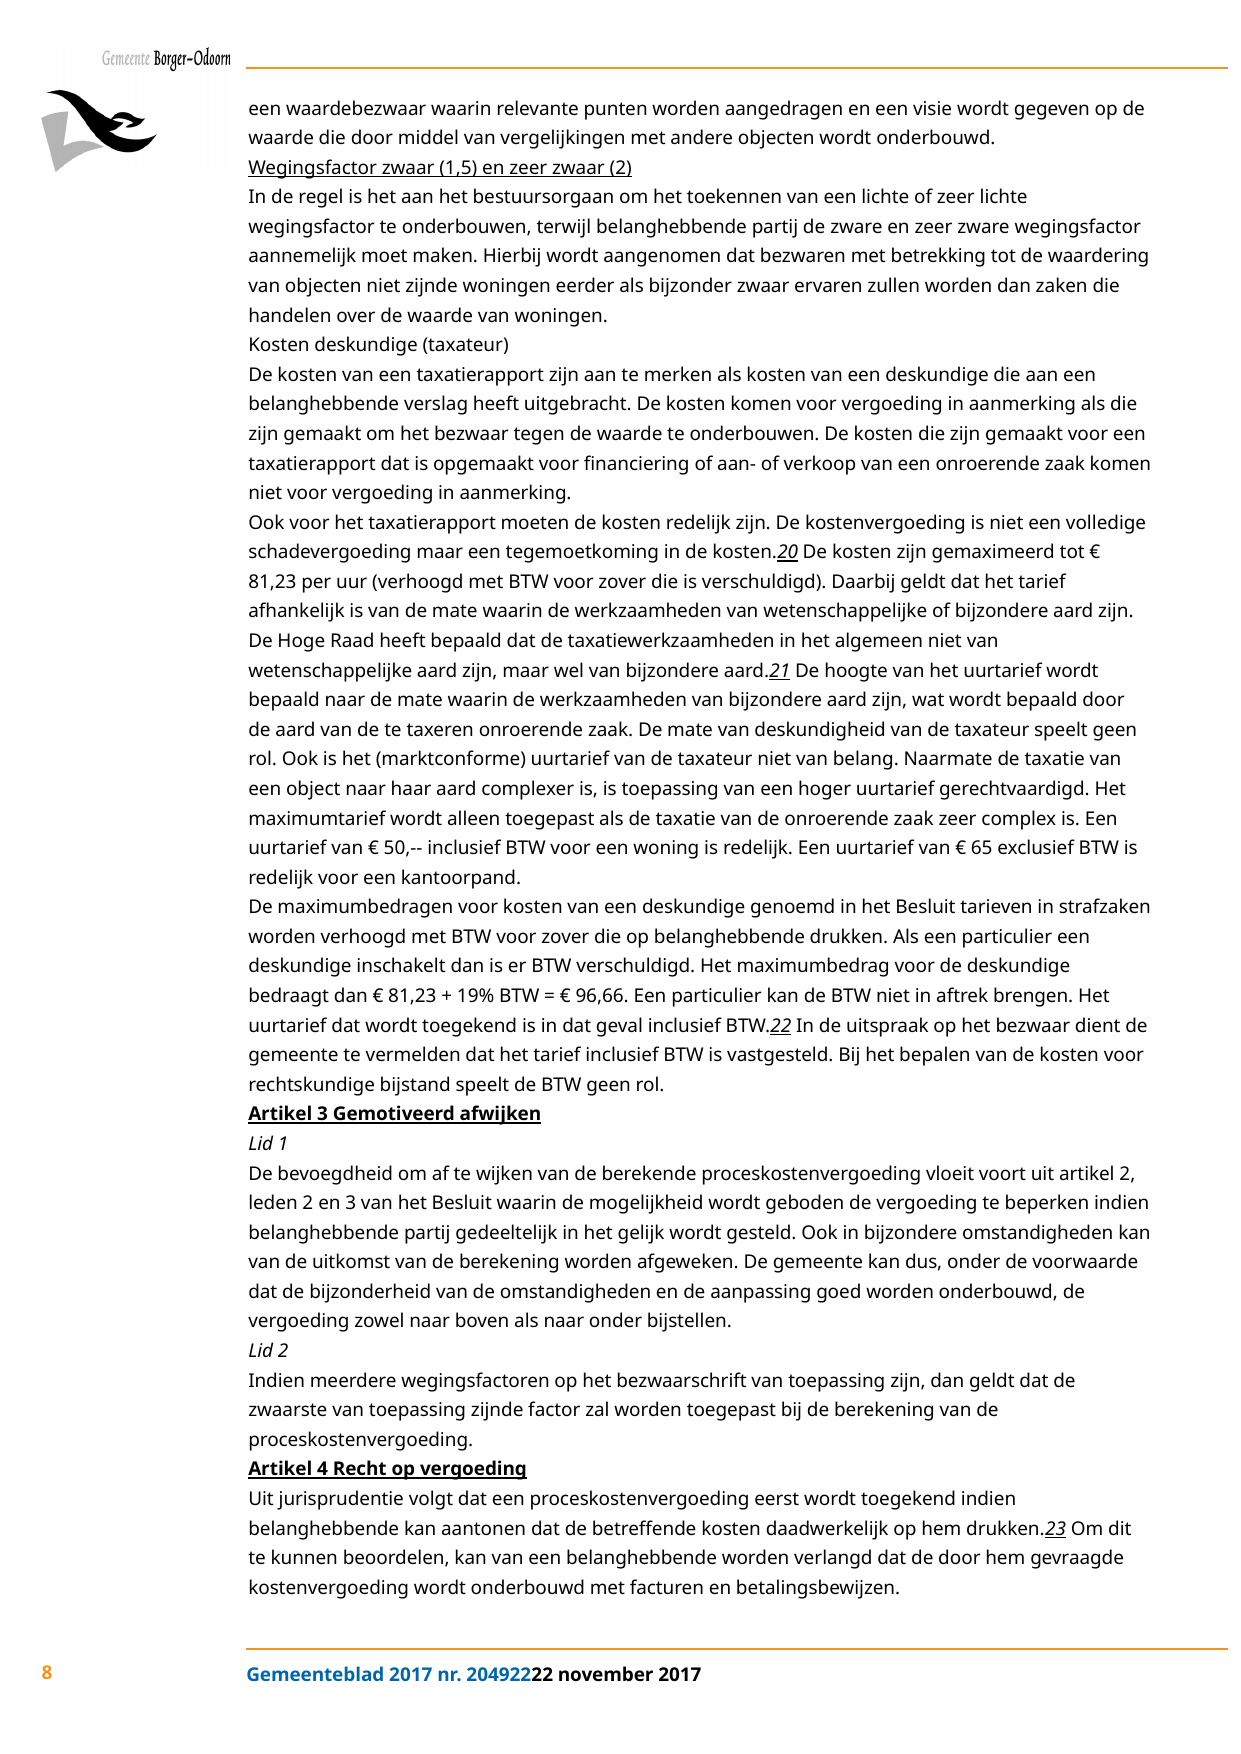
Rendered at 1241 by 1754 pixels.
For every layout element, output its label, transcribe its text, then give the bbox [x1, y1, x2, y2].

text De bevoegdheid om af te wijken van de berekende proceskostenvergoeding vloeit voort uit artikel 2, leden 2 en 3 van het Besluit waarin de mogelijkheid wordt geboden de vergoeding te beperken indien belanghebbende partij gedeeltelijk in het gelijk wordt gesteld. Ook in bijzondere omstandigheden kan van de uitkomst van de berekening worden afgeweken. De gemeente kan dus, onder de voorwaarde dat de bijzonderheid van de omstandigheden en de aanpassing goed worden onderbouwd, de vergoeding zowel naar boven als naar onder bijstellen. [248, 1160, 1152, 1333]
picture [41, 47, 231, 172]
text In de regel is het aan het bestuursorgaan om het toekennen van een lichte of zeer lichte wegingsfactor te onderbouwen, terwijl belanghebbende partij de zware en zeer zware wegingsfactor aannemelijk moet maken. Hierbij wordt aangenomen dat bezwaren met betrekking tot de waardering van objecten niet zijnde woningen eerder als bijzonder zwaar ervaren zullen worden dan zaken die handelen over de waarde van woningen. [248, 183, 1152, 328]
text Lid 1 [248, 1130, 1152, 1156]
text Artikel 3 Gemotiveerd afwijken [248, 1101, 1152, 1126]
text Kosten deskundige (taxateur) [248, 331, 1152, 357]
text Artikel 4 Recht op vergoeding [248, 1456, 1152, 1481]
text Uit jurisprudentie volgt dat een proceskostenvergoeding eerst wordt toegekend indien belanghebbende kan aantonen dat de betreffende kosten daadwerkelijk op hem drukken.23 Om dit te kunnen beoordelen, kan van een belanghebbende worden verlangd dat de door hem gevraagde kostenvergoeding wordt onderbouwd met facturen en betalingsbewijzen. [248, 1485, 1152, 1600]
text Ook voor het taxatierapport moeten de kosten redelijk zijn. De kostenvergoeding is niet een volledige schadevergoeding maar een tegemoetkoming in de kosten.20 De kosten zijn gemaximeerd tot € 81,23 per uur (verhoogd met BTW voor zover die is verschuldigd). Daarbij geldt dat het tarief afhankelijk is van de mate waarin de werkzaamheden van wetenschappelijke of bijzondere aard zijn. De Hoge Raad heeft bepaald dat de taxatiewerkzaamheden in het algemeen niet van wetenschappelijke aard zijn, maar wel van bijzondere aard.21 De hoogte van het uurtarief wordt bepaald naar de mate waarin de werkzaamheden van bijzondere aard zijn, wat wordt bepaald door de aard van de te taxeren onroerende zaak. De mate van deskundigheid van de taxateur speelt geen rol. Ook is het (marktconforme) uurtarief van de taxateur niet van belang. Naarmate de taxatie van een object naar haar aard complexer is, is toepassing van een hoger uurtarief gerechtvaardigd. Het maximumtarief wordt alleen toegepast als de taxatie van de onroerende zaak zeer complex is. Een uurtarief van € 50,-- inclusief BTW voor een woning is redelijk. Een uurtarief van € 65 exclusief BTW is redelijk voor een kantoorpand. [248, 509, 1152, 890]
text Indien meerdere wegingsfactoren op het bezwaarschrift van toepassing zijn, dan geldt dat de zwaarste van toepassing zijnde factor zal worden toegepast bij de berekening van de proceskostenvergoeding. [248, 1367, 1152, 1452]
text Wegingsfactor zwaar (1,5) en zeer zwaar (2) [248, 154, 1152, 180]
text Lid 2 [248, 1337, 1152, 1363]
text De kosten van een taxatierapport zijn aan te merken als kosten van een deskundige die aan een belanghebbende verslag heeft uitgebracht. De kosten komen voor vergoeding in aanmerking als die zijn gemaakt om het bezwaar tegen de waarde te onderbouwen. De kosten die zijn gemaakt voor een taxatierapport dat is opgemaakt voor financiering of aan- of verkoop van een onroerende zaak komen niet voor vergoeding in aanmerking. [248, 361, 1152, 505]
text De maximumbedragen voor kosten van een deskundige genoemd in het Besluit tarieven in strafzaken worden verhoogd met BTW voor zover die op belanghebbende drukken. Als een particulier een deskundige inschakelt dan is er BTW verschuldigd. Het maximumbedrag voor de deskundige bedraagt dan € 81,23 + 19% BTW = € 96,66. Een particulier kan de BTW niet in aftrek brengen. Het uurtarief dat wordt toegekend is in dat geval inclusief BTW.22 In de uitspraak op het bezwaar dient de gemeente te vermelden dat het tarief inclusief BTW is vastgesteld. Bij het bepalen van de kosten voor rechtskundige bijstand speelt de BTW geen rol. [248, 893, 1152, 1097]
text een waardebezwaar waarin relevante punten worden aangedragen en een visie wordt gegeven op de waarde die door middel van vergelijkingen met andere objecten wordt onderbouwd. [248, 95, 1152, 150]
